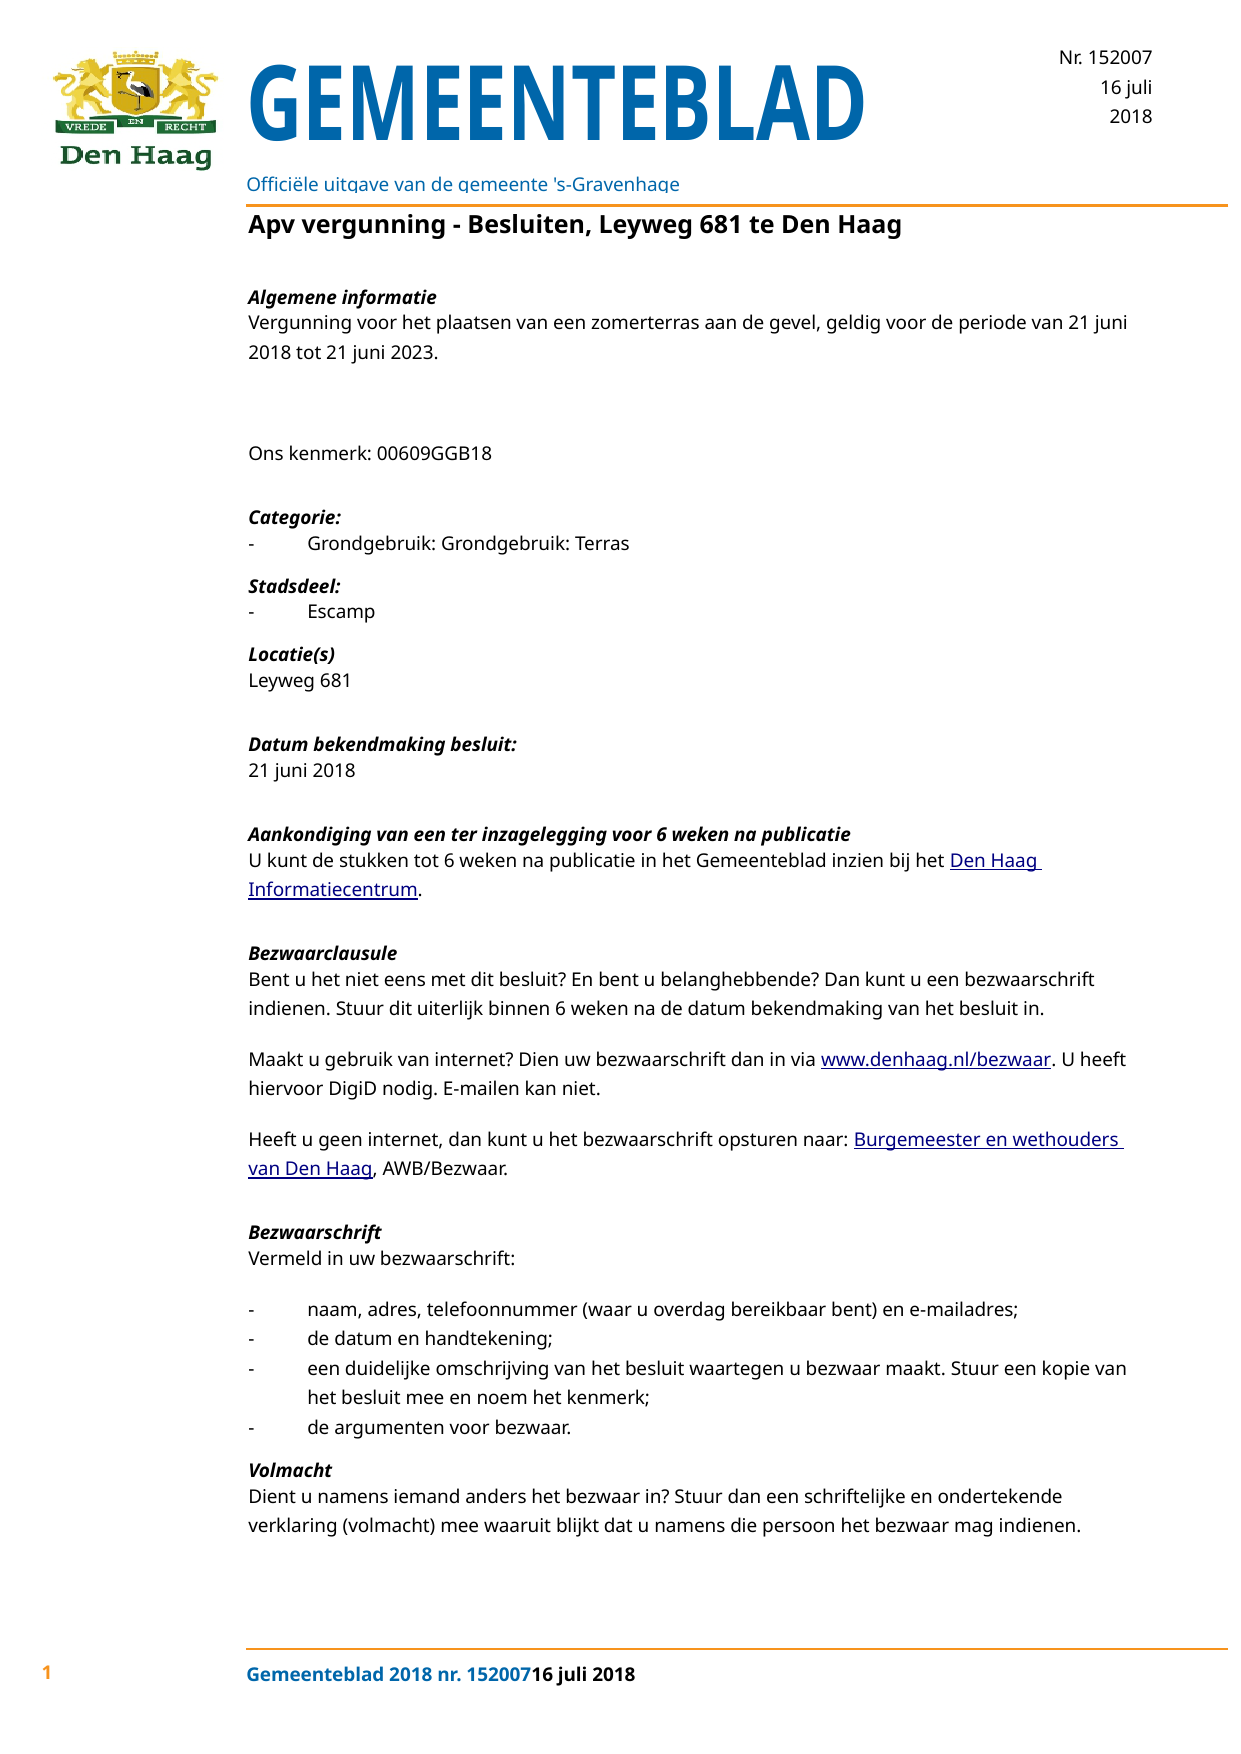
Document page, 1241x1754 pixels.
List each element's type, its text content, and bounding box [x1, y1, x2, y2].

list naam, adres, telefoonnummer (waar u overdag bereikbaar bent) en e-mailadres; [248, 1296, 1152, 1321]
text Locatie(s) [248, 642, 1152, 667]
text Categorie: [248, 504, 1152, 530]
list Grondgebruik: Grondgebruik: Terras [248, 530, 1152, 555]
text Vermeld in uw bezwaarschrift: [248, 1245, 1152, 1271]
text Dient u namens iemand anders het bezwaar in? Stuur dan een schriftelijke en ondertekende verklaring (volmacht) mee waaruit blijkt dat u namens die persoon het bezwaar mag indienen. [248, 1483, 1152, 1538]
text Bent u het niet eens met dit besluit? En bent u belanghebbende? Dan kunt u een bezwaarschrift indienen. Stuur dit uiterlijk binnen 6 weken na de datum bekendmaking van het besluit in. [248, 966, 1152, 1021]
text Leyweg 681 [248, 667, 1152, 693]
text Heeft u geen internet, dan kunt u het bezwaarschrift opsturen naar: Burgemeester en wethouders van Den Haag, AWB/Bezwaar. [248, 1126, 1152, 1181]
picture [41, 47, 231, 172]
text 21 juni 2018 [248, 757, 1152, 783]
text Algemene informatie [248, 284, 1152, 309]
text Apv vergunning - Besluiten, Leyweg 681 te Den Haag [248, 207, 1152, 241]
text Volmacht [248, 1457, 1152, 1483]
list een duidelijke omschrijving van het besluit waartegen u bezwaar maakt. Stuur een kopie van het besluit mee en noem het kenmerk; [248, 1355, 1152, 1410]
text U kunt de stukken tot 6 weken na publicatie in het Gemeenteblad inzien bij het Den Haag Informatiecentrum. [248, 847, 1152, 902]
text Maakt u gebruik van internet? Dien uw bezwaarschrift dan in via www.denhaag.nl/bezwaar. U heeft hiervoor DigiD nodig. E-mailen kan niet. [248, 1046, 1152, 1101]
list de argumenten voor bezwaar. [248, 1414, 1152, 1440]
text Bezwaarclausule [248, 940, 1152, 966]
text Bezwaarschrift [248, 1219, 1152, 1245]
text Vergunning voor het plaatsen van een zomerterras aan de gevel, geldig voor de periode van 21 juni 2018 tot 21 juni 2023. [248, 309, 1152, 365]
text Aankondiging van een ter inzagelegging voor 6 weken na publicatie [248, 821, 1152, 847]
list de datum en handtekening; [248, 1325, 1152, 1351]
text Ons kenmerk: 00609GGB18 [248, 440, 1152, 466]
text Stadsdeel: [248, 573, 1152, 598]
list Escamp [248, 598, 1152, 624]
text Datum bekendmaking besluit: [248, 731, 1152, 757]
